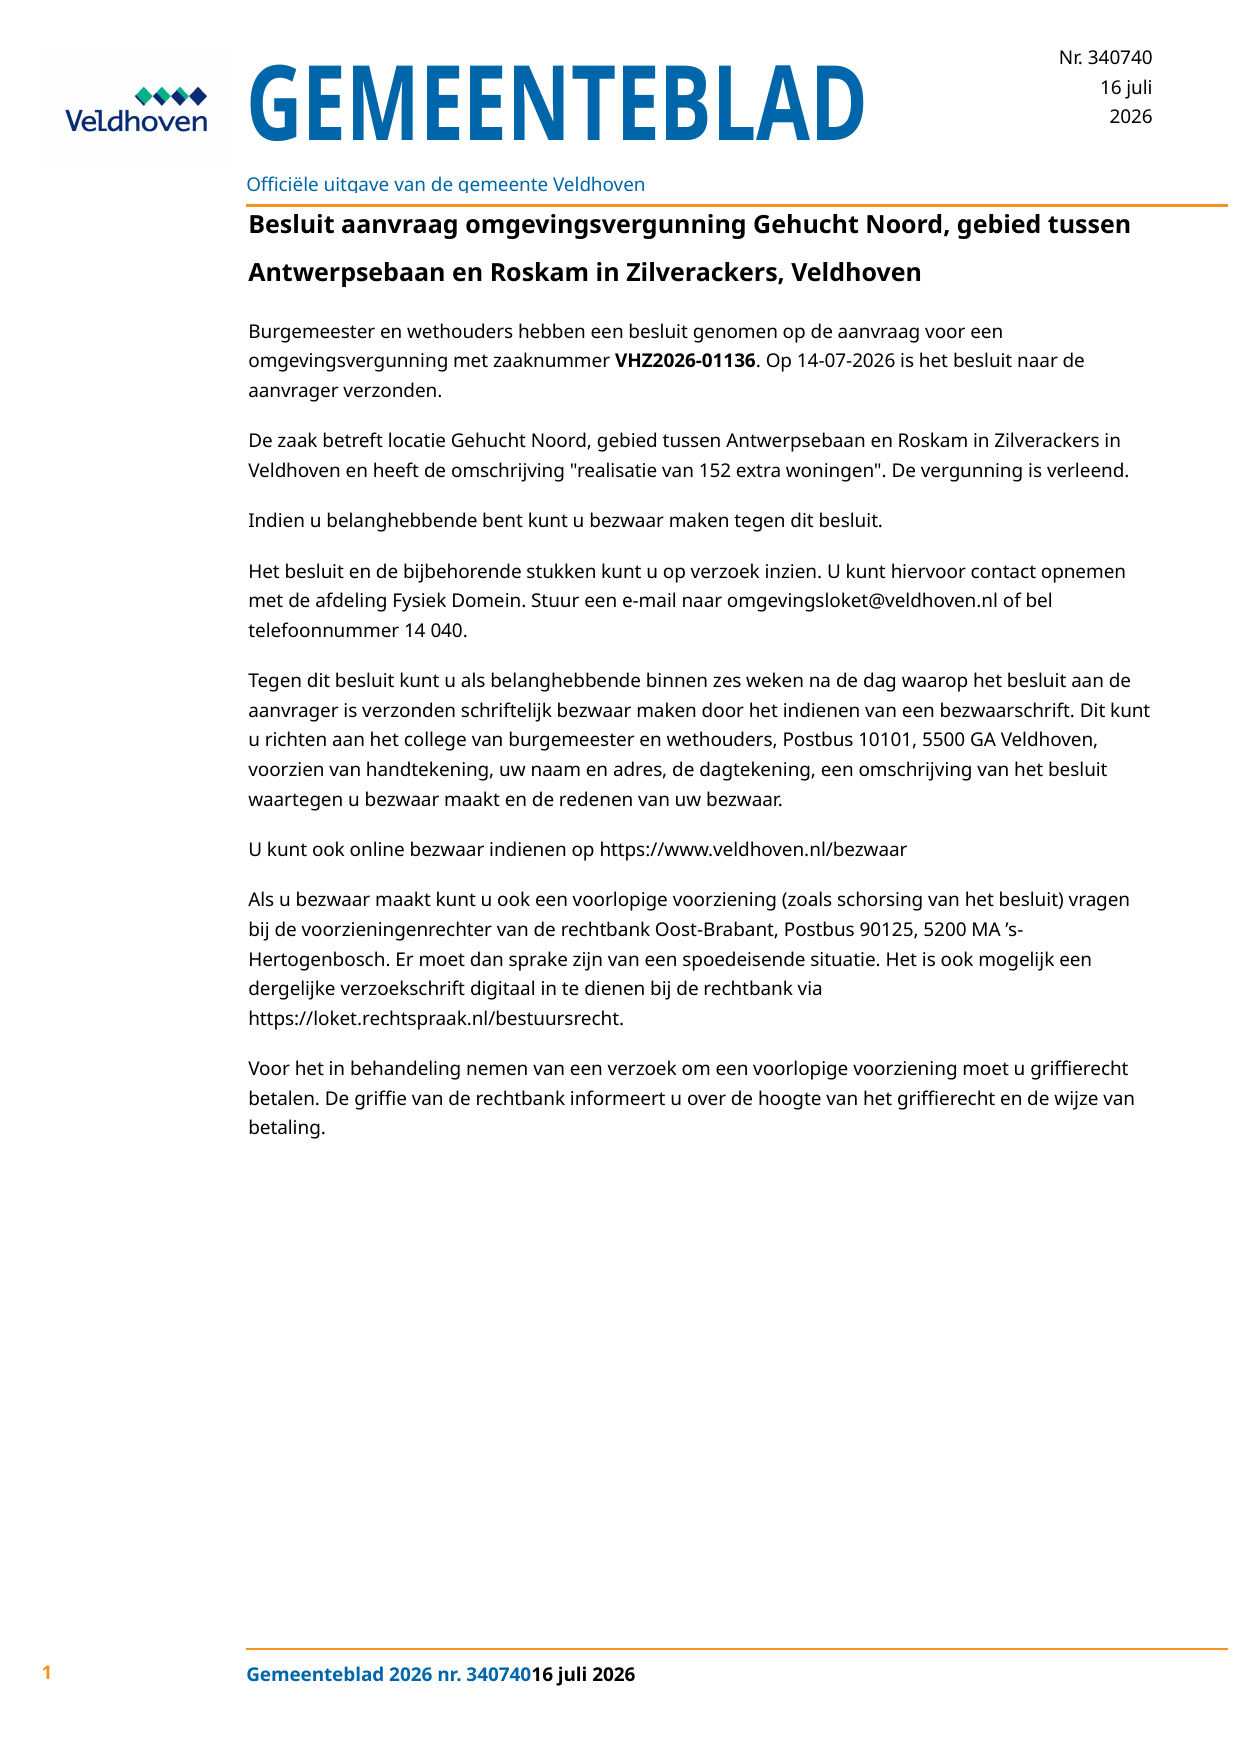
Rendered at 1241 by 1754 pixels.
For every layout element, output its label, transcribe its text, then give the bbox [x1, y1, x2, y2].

text Voor het in behandeling nemen van een verzoek om een voorlopige voorziening moet u griffierecht betalen. De griffie van de rechtbank informeert u over de hoogte van het griffierecht en de wijze van betaling. [248, 1055, 1152, 1140]
text U kunt ook online bezwaar indienen op https://www.veldhoven.nl/bezwaar [248, 836, 1152, 862]
text De zaak betreft locatie Gehucht Noord, gebied tussen Antwerpsebaan en Roskam in Zilverackers in Veldhoven en heeft de omschrijving "realisatie van 152 extra woningen". De vergunning is verleend. [248, 427, 1152, 483]
text Indien u belanghebbende bent kunt u bezwaar maken tegen dit besluit. [248, 507, 1152, 533]
picture [41, 47, 231, 172]
text Het besluit en de bijbehorende stukken kunt u op verzoek inzien. U kunt hiervoor contact opnemen met de afdeling Fysiek Domein. Stuur een e-mail naar omgevingsloket@veldhoven.nl of bel telefoonnummer 14 040. [248, 558, 1152, 643]
text Als u bezwaar maakt kunt u ook een voorlopige voorziening (zoals schorsing van het besluit) vragen bij de voorzieningenrechter van de rechtbank Oost-Brabant, Postbus 90125, 5200 MA ’s-Hertogenbosch. Er moet dan sprake zijn van een spoedeisende situatie. Het is ook mogelijk een dergelijke verzoekschrift digitaal in te dienen bij de rechtbank via https://loket.rechtspraak.nl/bestuursrecht. [248, 887, 1152, 1031]
text Tegen dit besluit kunt u als belanghebbende binnen zes weken na de dag waarop het besluit aan de aanvrager is verzonden schriftelijk bezwaar maken door het indienen van een bezwaarschrift. Dit kunt u richten aan het college van burgemeester en wethouders, Postbus 10101, 5500 GA Veldhoven, voorzien van handtekening, uw naam en adres, de dagtekening, een omschrijving van het besluit waartegen u bezwaar maakt en de redenen van uw bezwaar. [248, 667, 1152, 812]
text Besluit aanvraag omgevingsvergunning Gehucht Noord, gebied tussen Antwerpsebaan en Roskam in Zilverackers, Veldhoven [248, 207, 1152, 288]
text Burgemeester en wethouders hebben een besluit genomen op de aanvraag voor een omgevingsvergunning met zaaknummer VHZ2026-01136. Op 14-07-2026 is het besluit naar de aanvrager verzonden. [248, 318, 1152, 403]
